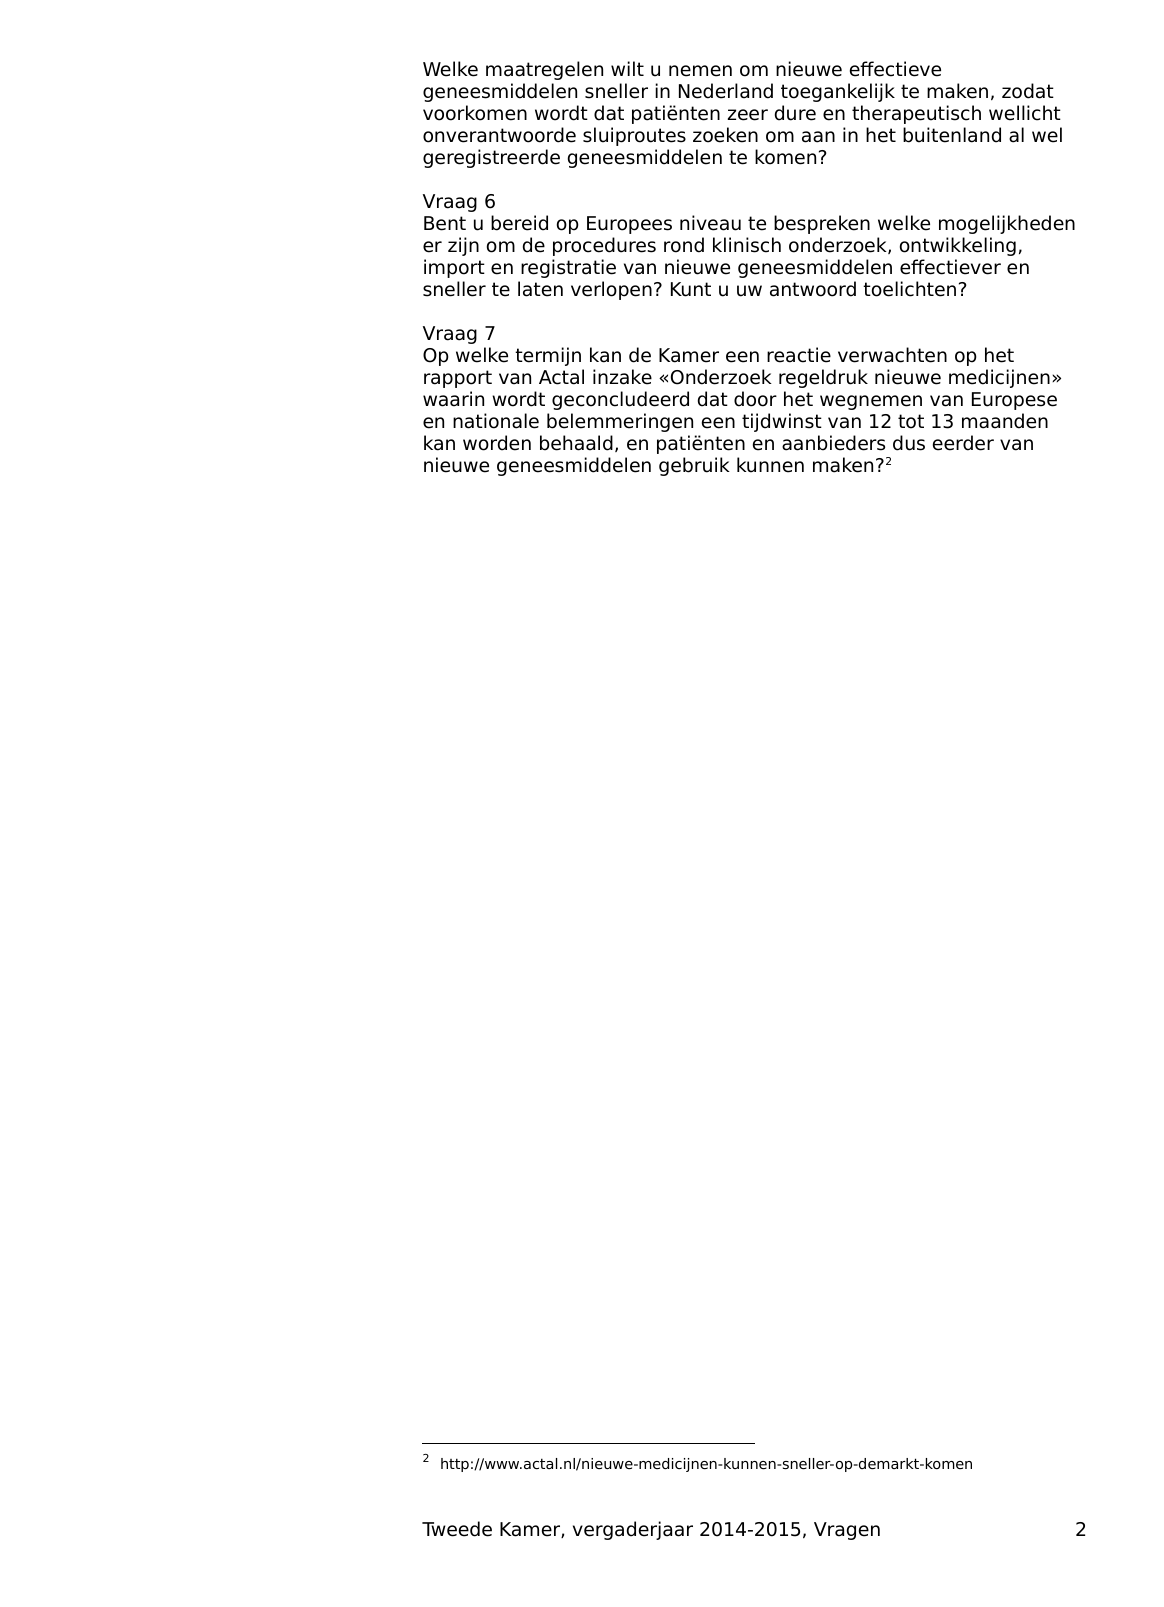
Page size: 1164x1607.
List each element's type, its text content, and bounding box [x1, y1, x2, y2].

text Op welke termijn kan de Kamer een reactie verwachten op het rapport van Actal inzake «Onderzoek regeldruk nieuwe medicijnen» waarin wordt geconcludeerd dat door het wegnemen van Europese en nationale belemmeringen een tijdwinst van 12 tot 13 maanden kan worden behaald, en patiënten en aanbieders dus eerder van nieuwe geneesmiddelen gebruik kunnen maken? [422, 345, 1087, 477]
text Bent u bereid op Europees niveau te bespreken welke mogelijkheden er zijn om de procedures rond klinisch onderzoek, ontwikkeling, import en registratie van nieuwe geneesmiddelen effectiever en sneller te laten verlopen? Kunt u uw antwoord toelichten? [422, 213, 1087, 301]
text Vraag 6 [422, 191, 1087, 213]
text Vraag 7 [422, 323, 1087, 345]
text http://www.actal.nl/nieuwe-medicijnen-kunnen-sneller-op-demarkt-komen [422, 1452, 1087, 1474]
text Welke maatregelen wilt u nemen om nieuwe effectieve geneesmiddelen sneller in Nederland toegankelijk te maken, zodat voorkomen wordt dat patiënten zeer dure en therapeutisch wellicht onverantwoorde sluiproutes zoeken om aan in het buitenland al wel geregistreerde geneesmiddelen te komen? [422, 59, 1087, 169]
